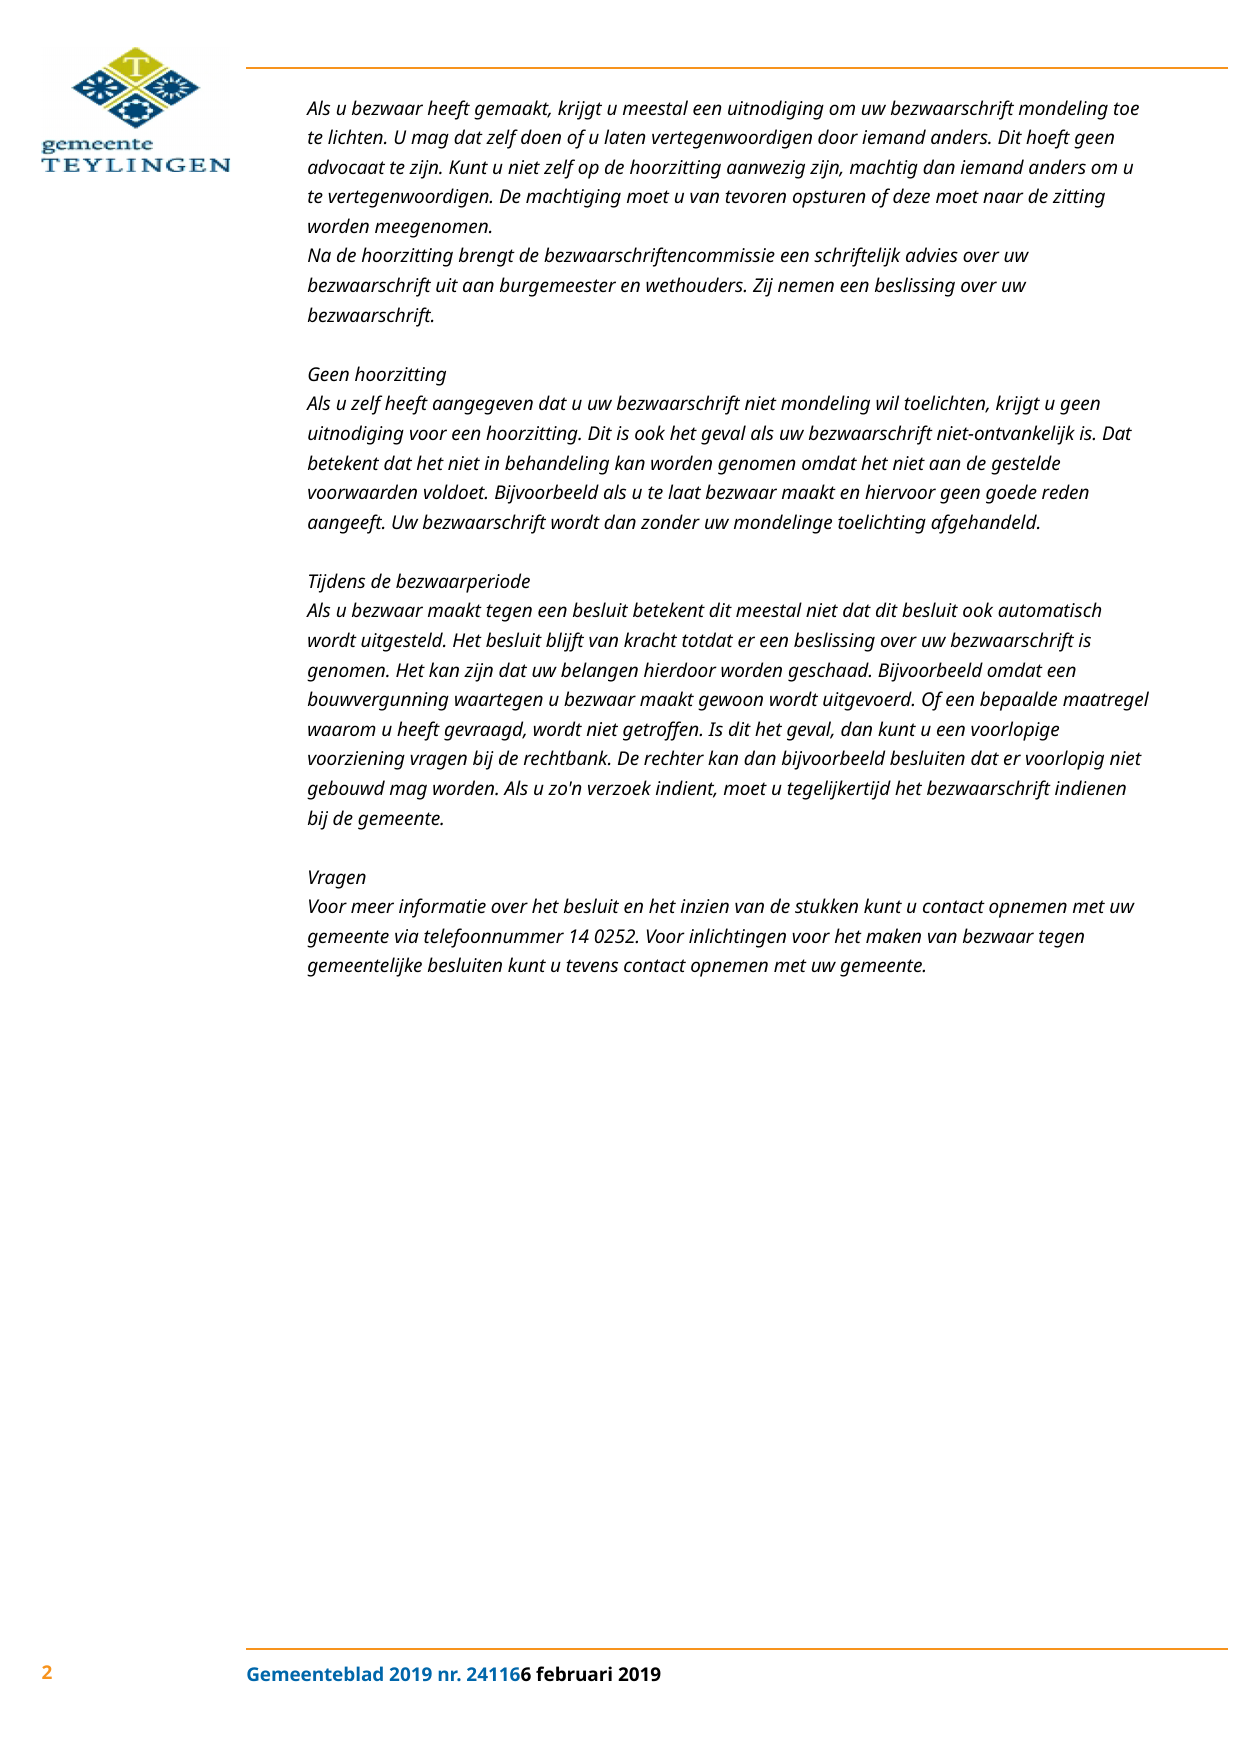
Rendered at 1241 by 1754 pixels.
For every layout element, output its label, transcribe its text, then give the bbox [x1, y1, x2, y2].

list Tijdens de bezwaarperiode [248, 568, 1152, 594]
list Vragen [248, 864, 1152, 890]
list Als u bezwaar maakt tegen een besluit betekent dit meestal niet dat dit besluit ook automatisch wordt uitgesteld. Het besluit blijft van kracht totdat er een beslissing over uw bezwaarschrift is genomen. Het kan zijn dat uw belangen hierdoor worden geschaad. Bijvoorbeeld omdat een bouwvergunning waartegen u bezwaar maakt gewoon wordt uitgevoerd. Of een bepaalde maatregel waarom u heeft gevraagd, wordt niet getroffen. Is dit het geval, dan kunt u een voorlopige voorziening vragen bij de rechtbank. De rechter kan dan bijvoorbeeld besluiten dat er voorlopig niet gebouwd mag worden. Als u zo'n verzoek indient, moet u tegelijkertijd het bezwaarschrift indienen bij de gemeente. [248, 598, 1152, 831]
list Voor meer informatie over het besluit en het inzien van de stukken kunt u contact opnemen met uw gemeente via telefoonnummer 14 0252. Voor inlichtingen voor het maken van bezwaar tegen gemeentelijke besluiten kunt u tevens contact opnemen met uw gemeente. [248, 893, 1152, 978]
list Als u zelf heeft aangegeven dat u uw bezwaarschrift niet mondeling wil toelichten, krijgt u geen uitnodiging voor een hoorzitting. Dit is ook het geval als uw bezwaarschrift niet-ontvankelijk is. Dat betekent dat het niet in behandeling kan worden genomen omdat het niet aan de gestelde voorwaarden voldoet. Bijvoorbeeld als u te laat bezwaar maakt en hiervoor geen goede reden aangeeft. Uw bezwaarschrift wordt dan zonder uw mondelinge toelichting afgehandeld. [248, 391, 1152, 535]
list Na de hoorzitting brengt de bezwaarschriftencommissie een schriftelijk advies over uw bezwaarschrift uit aan burgemeester en wethouders. Zij nemen een beslissing over uw bezwaarschrift. [248, 243, 1152, 328]
list Als u bezwaar heeft gemaakt, krijgt u meestal een uitnodiging om uw bezwaarschrift mondeling toe te lichten. U mag dat zelf doen of u laten vertegenwoordigen door iemand anders. Dit hoeft geen advocaat te zijn. Kunt u niet zelf op de hoorzitting aanwezig zijn, machtig dan iemand anders om u te vertegenwoordigen. De machtiging moet u van tevoren opsturen of deze moet naar de zitting worden meegenomen. [248, 95, 1152, 239]
list Geen hoorzitting [248, 361, 1152, 387]
picture [41, 47, 231, 172]
